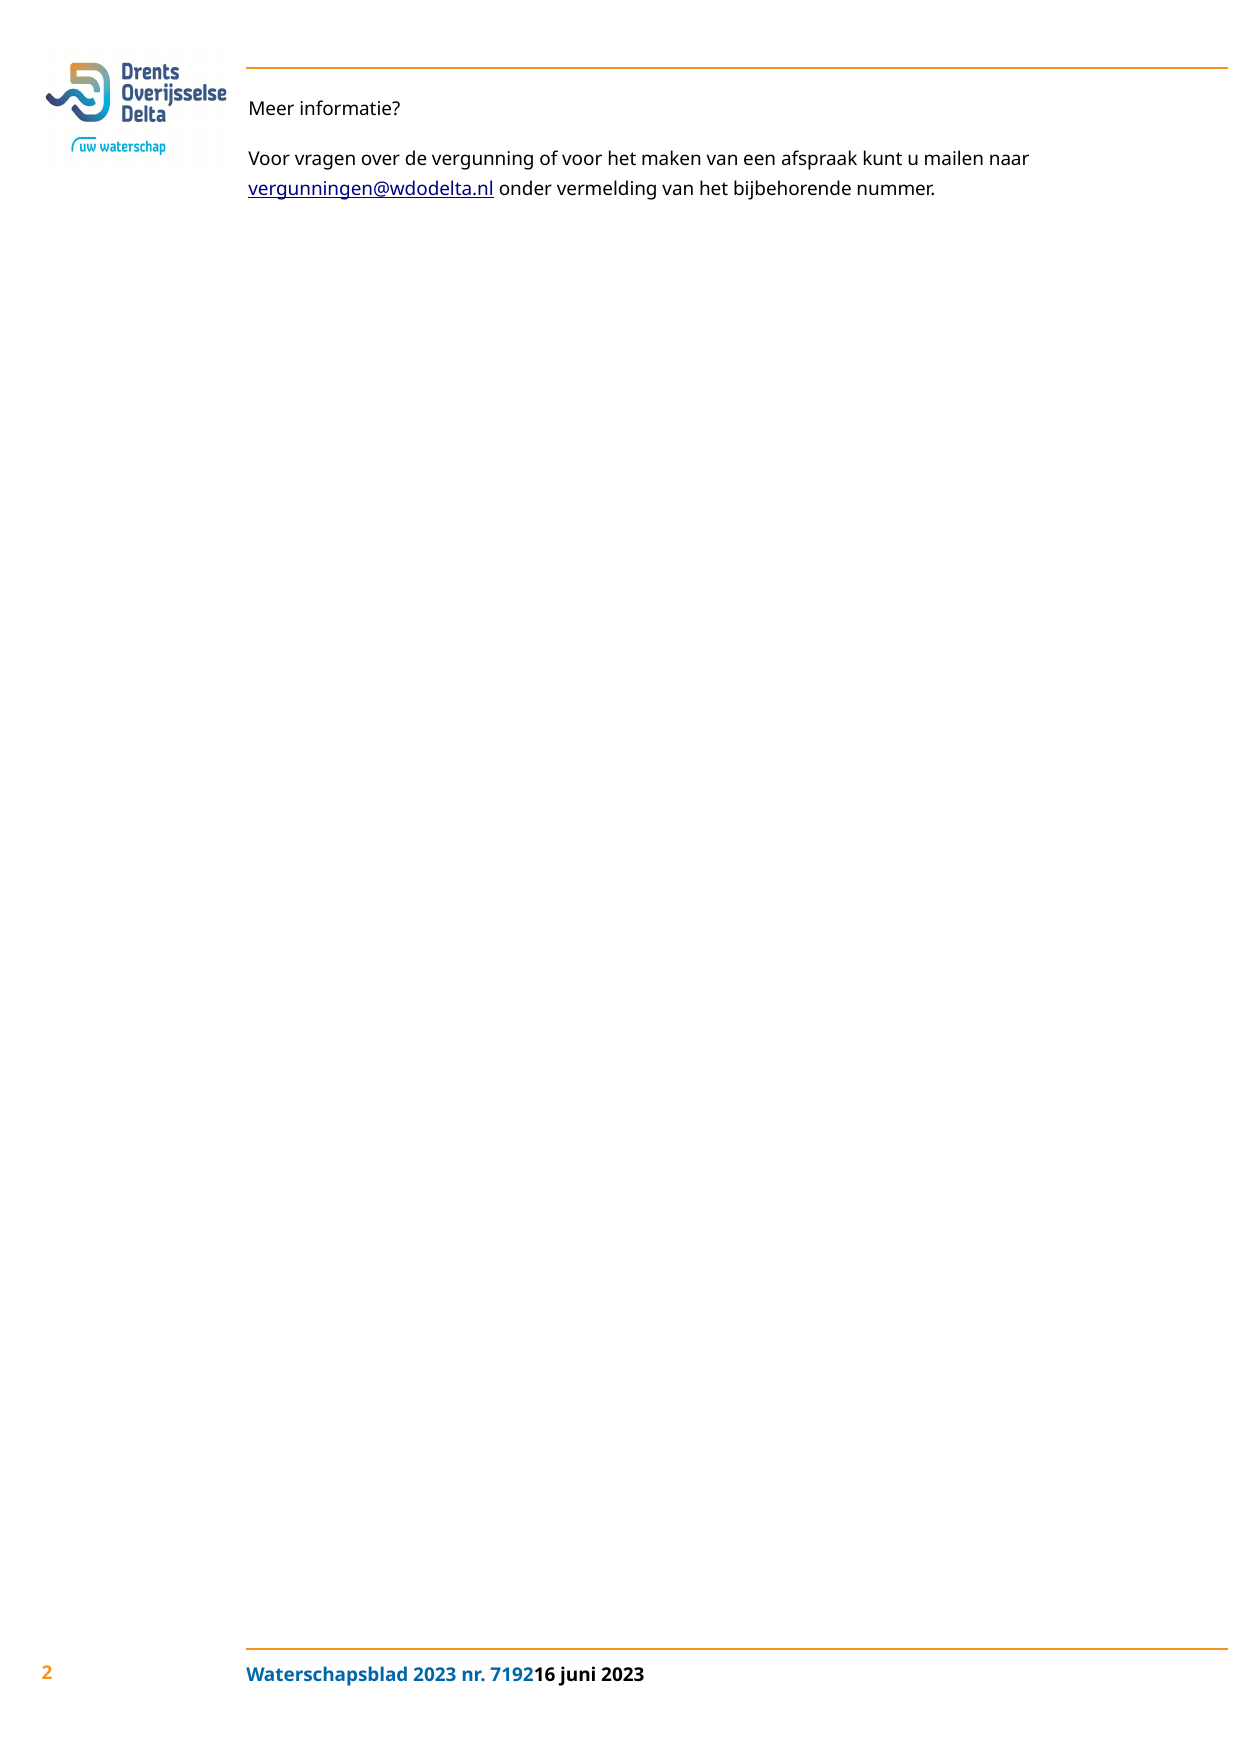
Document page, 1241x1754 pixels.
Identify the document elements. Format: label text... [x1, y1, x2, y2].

text Voor vragen over de vergunning of voor het maken van een afspraak kunt u mailen naar vergunningen@wdodelta.nl onder vermelding van het bijbehorende nummer. [248, 145, 1152, 201]
picture [41, 47, 231, 172]
text Meer informatie? [248, 95, 1152, 121]
